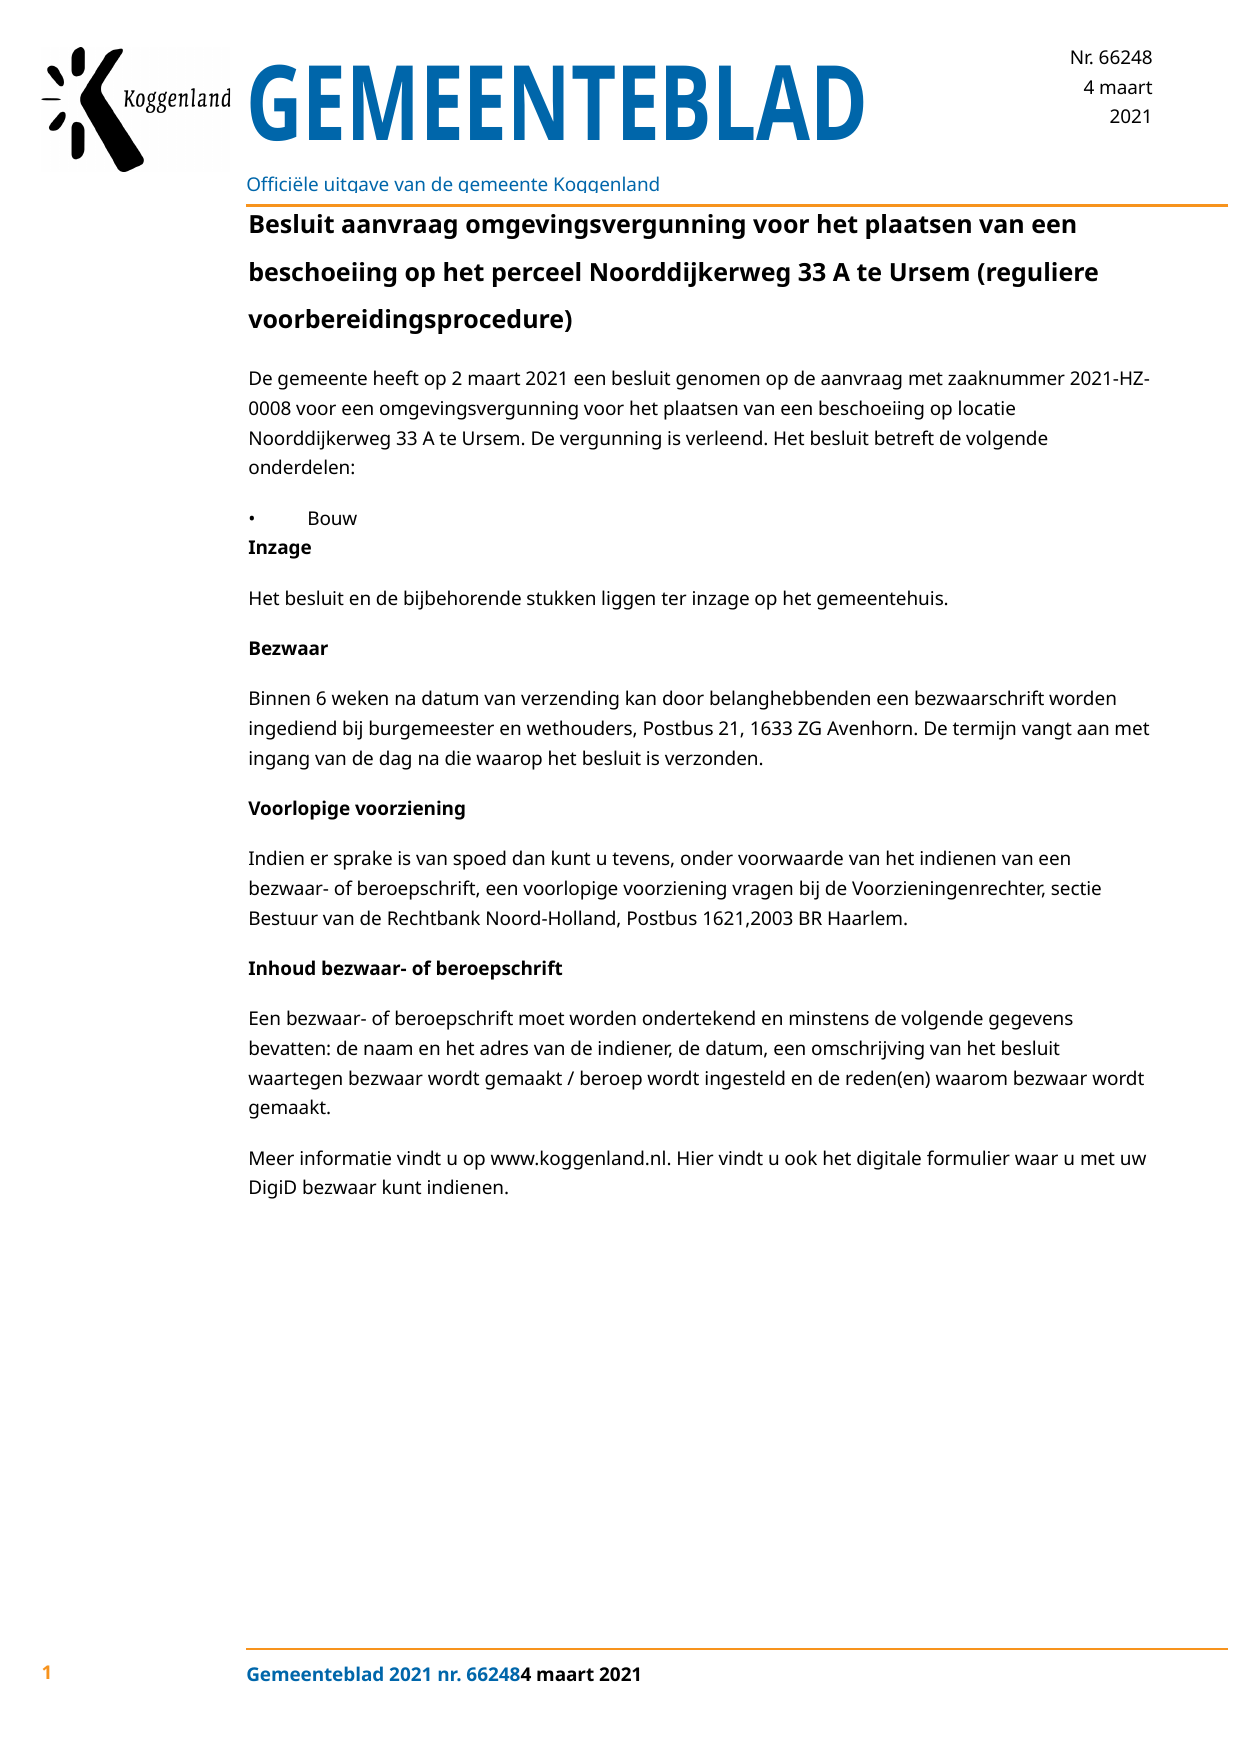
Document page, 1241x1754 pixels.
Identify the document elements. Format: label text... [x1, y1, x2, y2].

text Voorlopige voorziening [248, 795, 1152, 821]
text Meer informatie vindt u op www.koggenland.nl. Hier vindt u ook het digitale formulier waar u met uw DigiD bezwaar kunt indienen. [248, 1145, 1152, 1200]
text Inzage [248, 534, 1152, 560]
text Binnen 6 weken na datum van verzending kan door belanghebbenden een bezwaarschrift worden ingediend bij burgemeester en wethouders, Postbus 21, 1633 ZG Avenhorn. De termijn vangt aan met ingang van de dag na die waarop het besluit is verzonden. [248, 686, 1152, 770]
text Bezwaar [248, 635, 1152, 661]
picture [41, 47, 231, 172]
list Bouw [248, 505, 1152, 530]
text Besluit aanvraag omgevingsvergunning voor het plaatsen van een beschoeiing op het perceel Noorddijkerweg 33 A te Ursem (reguliere voorbereidingsprocedure) [248, 207, 1152, 336]
text Indien er sprake is van spoed dan kunt u tevens, onder voorwaarde van het indienen van een bezwaar- of beroepschrift, een voorlopige voorziening vragen bij de Voorzieningenrechter, sectie Bestuur van de Rechtbank Noord-Holland, Postbus 1621,2003 BR Haarlem. [248, 846, 1152, 930]
text Inhoud bezwaar- of beroepschrift [248, 955, 1152, 981]
text De gemeente heeft op 2 maart 2021 een besluit genomen op de aanvraag met zaaknummer 2021-HZ-0008 voor een omgevingsvergunning voor het plaatsen van een beschoeiing op locatie Noorddijkerweg 33 A te Ursem. De vergunning is verleend. Het besluit betreft de volgende onderdelen: [248, 366, 1152, 480]
text Het besluit en de bijbehorende stukken liggen ter inzage op het gemeentehuis. [248, 585, 1152, 610]
text Een bezwaar- of beroepschrift moet worden ondertekend en minstens de volgende gegevens bevatten: de naam en het adres van de indiener, de datum, een omschrijving van het besluit waartegen bezwaar wordt gemaakt / beroep wordt ingesteld en de reden(en) waarom bezwaar wordt gemaakt. [248, 1006, 1152, 1120]
